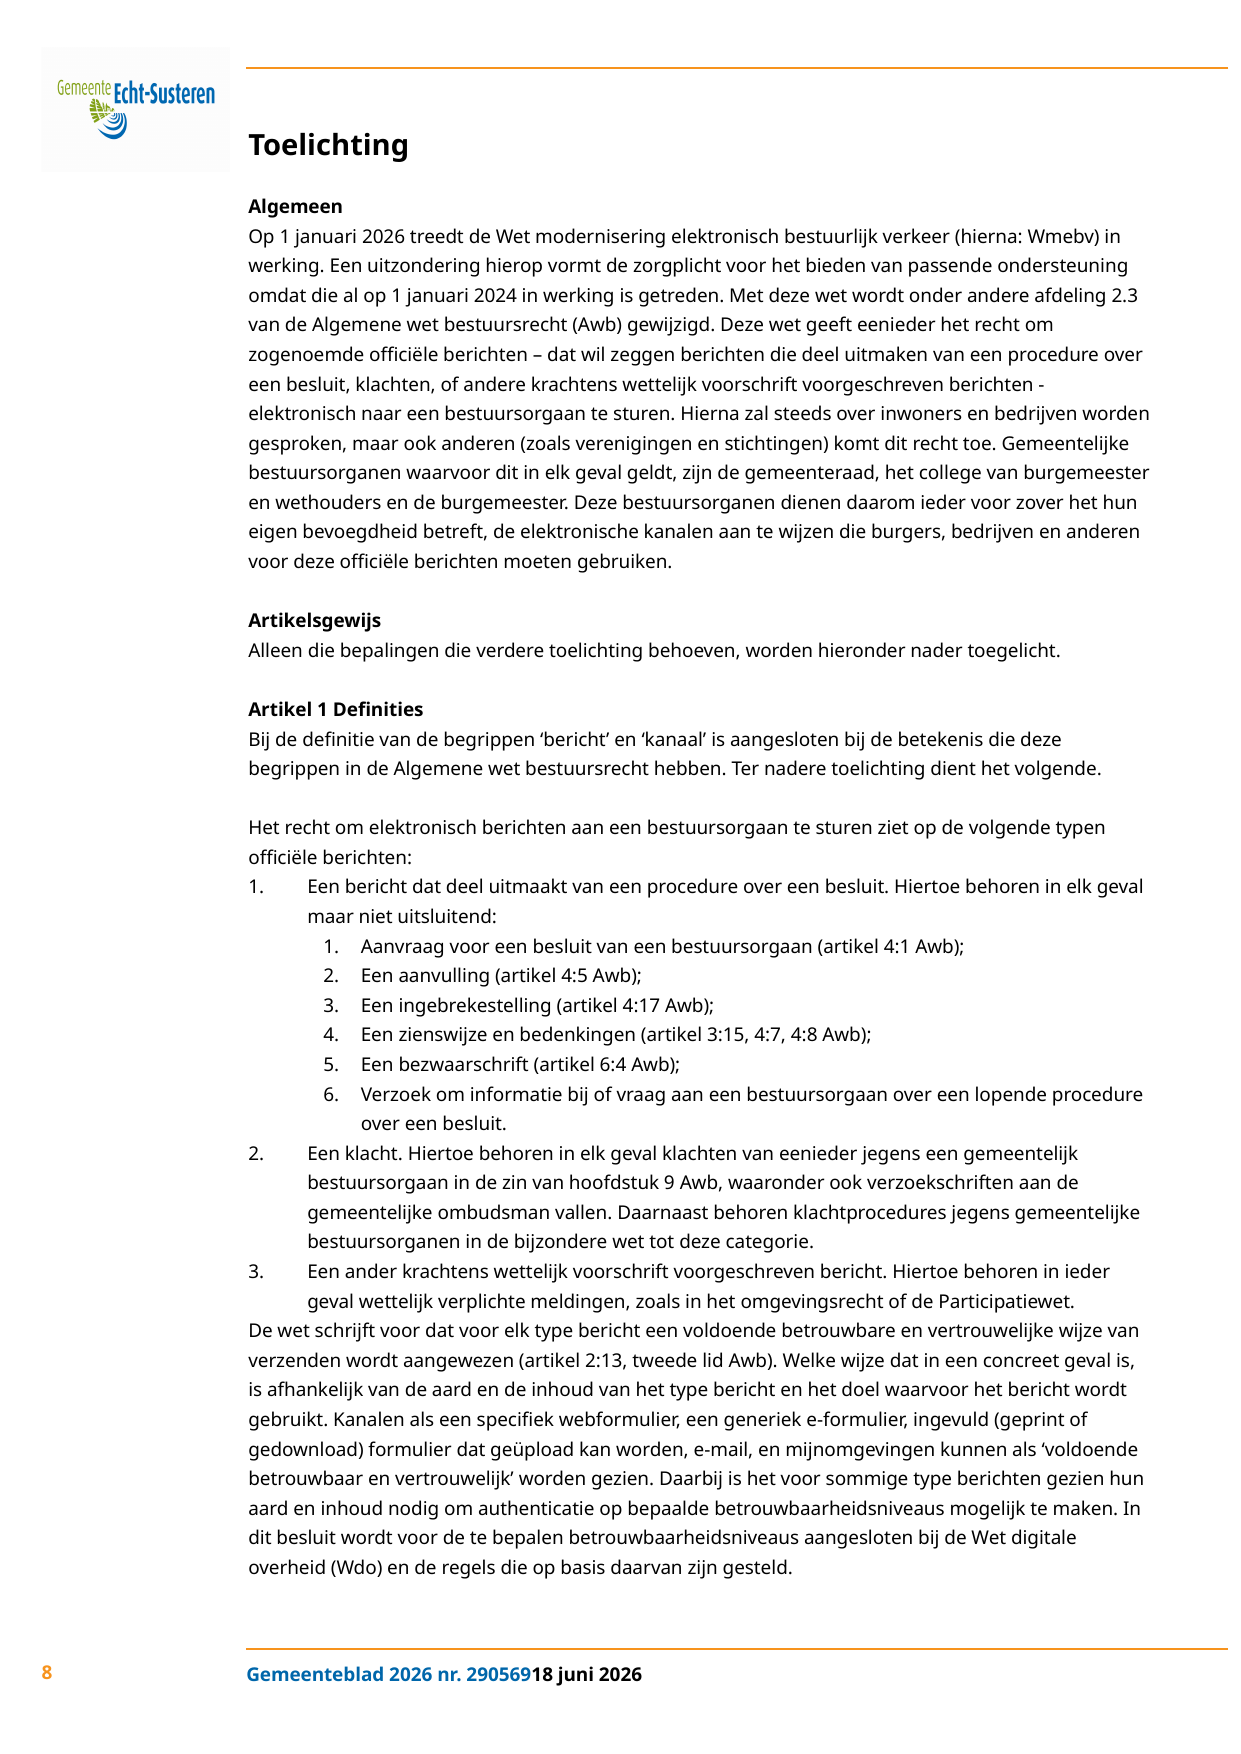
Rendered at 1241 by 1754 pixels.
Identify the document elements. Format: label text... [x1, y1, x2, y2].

picture [41, 47, 231, 172]
text Alleen die bepalingen die verdere toelichting behoeven, worden hieronder nader toegelicht. [248, 637, 1152, 663]
list Een zienswijze en bedenkingen (artikel 3:15, 4:7, 4:8 Awb); [323, 1022, 1152, 1047]
list Een klacht. Hiertoe behoren in elk geval klachten van eenieder jegens een gemeentelijk bestuursorgaan in de zin van hoofdstuk 9 Awb, waaronder ook verzoekschriften aan de gemeentelijke ombudsman vallen. Daarnaast behoren klachtprocedures jegens gemeentelijke bestuursorganen in de bijzondere wet tot deze categorie. [248, 1140, 1152, 1254]
list Een ingebrekestelling (artikel 4:17 Awb); [323, 992, 1152, 1018]
text Bij de definitie van de begrippen ‘bericht’ en ‘kanaal’ is aangesloten bij de betekenis die deze begrippen in de Algemene wet bestuursrecht hebben. Ter nadere toelichting dient het volgende. [248, 726, 1152, 781]
text Artikel 1 Definities [248, 696, 1152, 722]
list Een bericht dat deel uitmaakt van een procedure over een besluit. Hiertoe behoren in elk geval maar niet uitsluitend: [248, 874, 1152, 929]
text De wet schrijft voor dat voor elk type bericht een voldoende betrouwbare en vertrouwelijke wijze van verzenden wordt aangewezen (artikel 2:13, tweede lid Awb). Welke wijze dat in een concreet geval is, is afhankelijk van de aard en de inhoud van het type bericht en het doel waarvoor het bericht wordt gebruikt. Kanalen als een specifiek webformulier, een generiek e-formulier, ingevuld (geprint of gedownload) formulier dat geüpload kan worden, e-mail, en mijnomgevingen kunnen als ‘voldoende betrouwbaar en vertrouwelijk’ worden gezien. Daarbij is het voor sommige type berichten gezien hun aard en inhoud nodig om authenticatie op bepaalde betrouwbaarheidsniveaus mogelijk te maken. In dit besluit wordt voor de te bepalen betrouwbaarheidsniveaus aangesloten bij de Wet digitale overheid (Wdo) en de regels die op basis daarvan zijn gesteld. [248, 1317, 1152, 1580]
text Algemeen [248, 193, 1152, 219]
text Toelichting [248, 124, 1152, 164]
list Verzoek om informatie bij of vraag aan een bestuursorgaan over een lopende procedure over een besluit. [323, 1081, 1152, 1136]
list Een aanvulling (artikel 4:5 Awb); [323, 962, 1152, 988]
list Een ander krachtens wettelijk voorschrift voorgeschreven bericht. Hiertoe behoren in ieder geval wettelijk verplichte meldingen, zoals in het omgevingsrecht of de Participatiewet. [248, 1258, 1152, 1313]
text Op 1 januari 2026 treedt de Wet modernisering elektronisch bestuurlijk verkeer (hierna: Wmebv) in werking. Een uitzondering hierop vormt de zorgplicht voor het bieden van passende ondersteuning omdat die al op 1 januari 2024 in werking is getreden. Met deze wet wordt onder andere afdeling 2.3 van de Algemene wet bestuursrecht (Awb) gewijzigd. Deze wet geeft eenieder het recht om zogenoemde officiële berichten – dat wil zeggen berichten die deel uitmaken van een procedure over een besluit, klachten, of andere krachtens wettelijk voorschrift voorgeschreven berichten - elektronisch naar een bestuursorgaan te sturen. Hierna zal steeds over inwoners en bedrijven worden gesproken, maar ook anderen (zoals verenigingen en stichtingen) komt dit recht toe. Gemeentelijke bestuursorganen waarvoor dit in elk geval geldt, zijn de gemeenteraad, het college van burgemeester en wethouders en de burgemeester. Deze bestuursorganen dienen daarom ieder voor zover het hun eigen bevoegdheid betreft, de elektronische kanalen aan te wijzen die burgers, bedrijven en anderen voor deze officiële berichten moeten gebruiken. [248, 223, 1152, 574]
list Aanvraag voor een besluit van een bestuursorgaan (artikel 4:1 Awb); [323, 933, 1152, 958]
text Het recht om elektronisch berichten aan een bestuursorgaan te sturen ziet op de volgende typen officiële berichten: [248, 814, 1152, 870]
text Artikelsgewijs [248, 607, 1152, 633]
list Een bezwaarschrift (artikel 6:4 Awb); [323, 1051, 1152, 1077]
